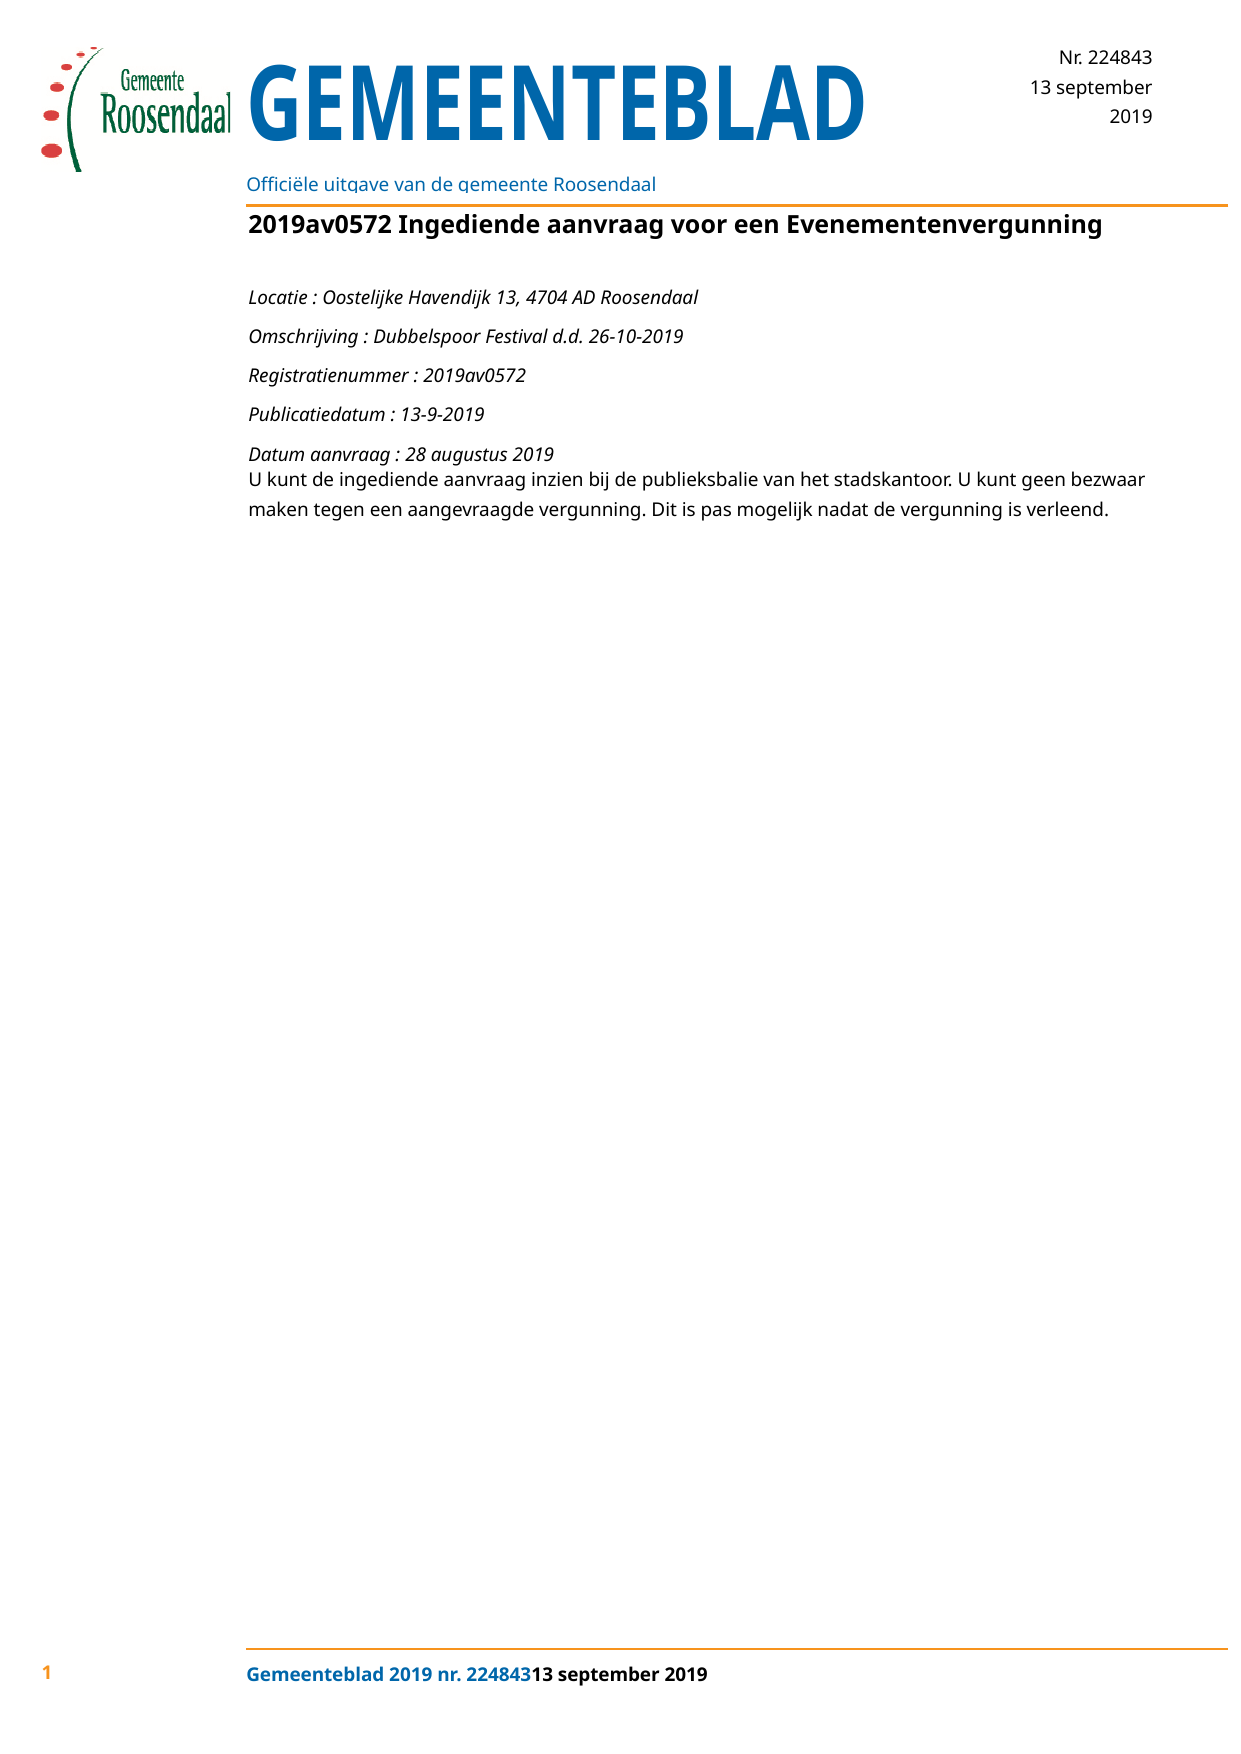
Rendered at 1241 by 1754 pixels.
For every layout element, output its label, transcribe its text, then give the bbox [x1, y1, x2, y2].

text Datum aanvraag : 28 augustus 2019 [248, 441, 1152, 467]
text 2019av0572 Ingediende aanvraag voor een Evenementenvergunning [248, 207, 1152, 241]
text Registratienummer : 2019av0572 [248, 362, 1152, 388]
text Locatie : Oostelijke Havendijk 13, 4704 AD Roosendaal [248, 284, 1152, 309]
picture [41, 47, 231, 172]
text Omschrijving : Dubbelspoor Festival d.d. 26-10-2019 [248, 323, 1152, 349]
text Publicatiedatum : 13-9-2019 [248, 402, 1152, 427]
text U kunt de ingediende aanvraag inzien bij de publieksbalie van het stadskantoor. U kunt geen bezwaar maken tegen een aangevraagde vergunning. Dit is pas mogelijk nadat de vergunning is verleend. [248, 467, 1152, 522]
